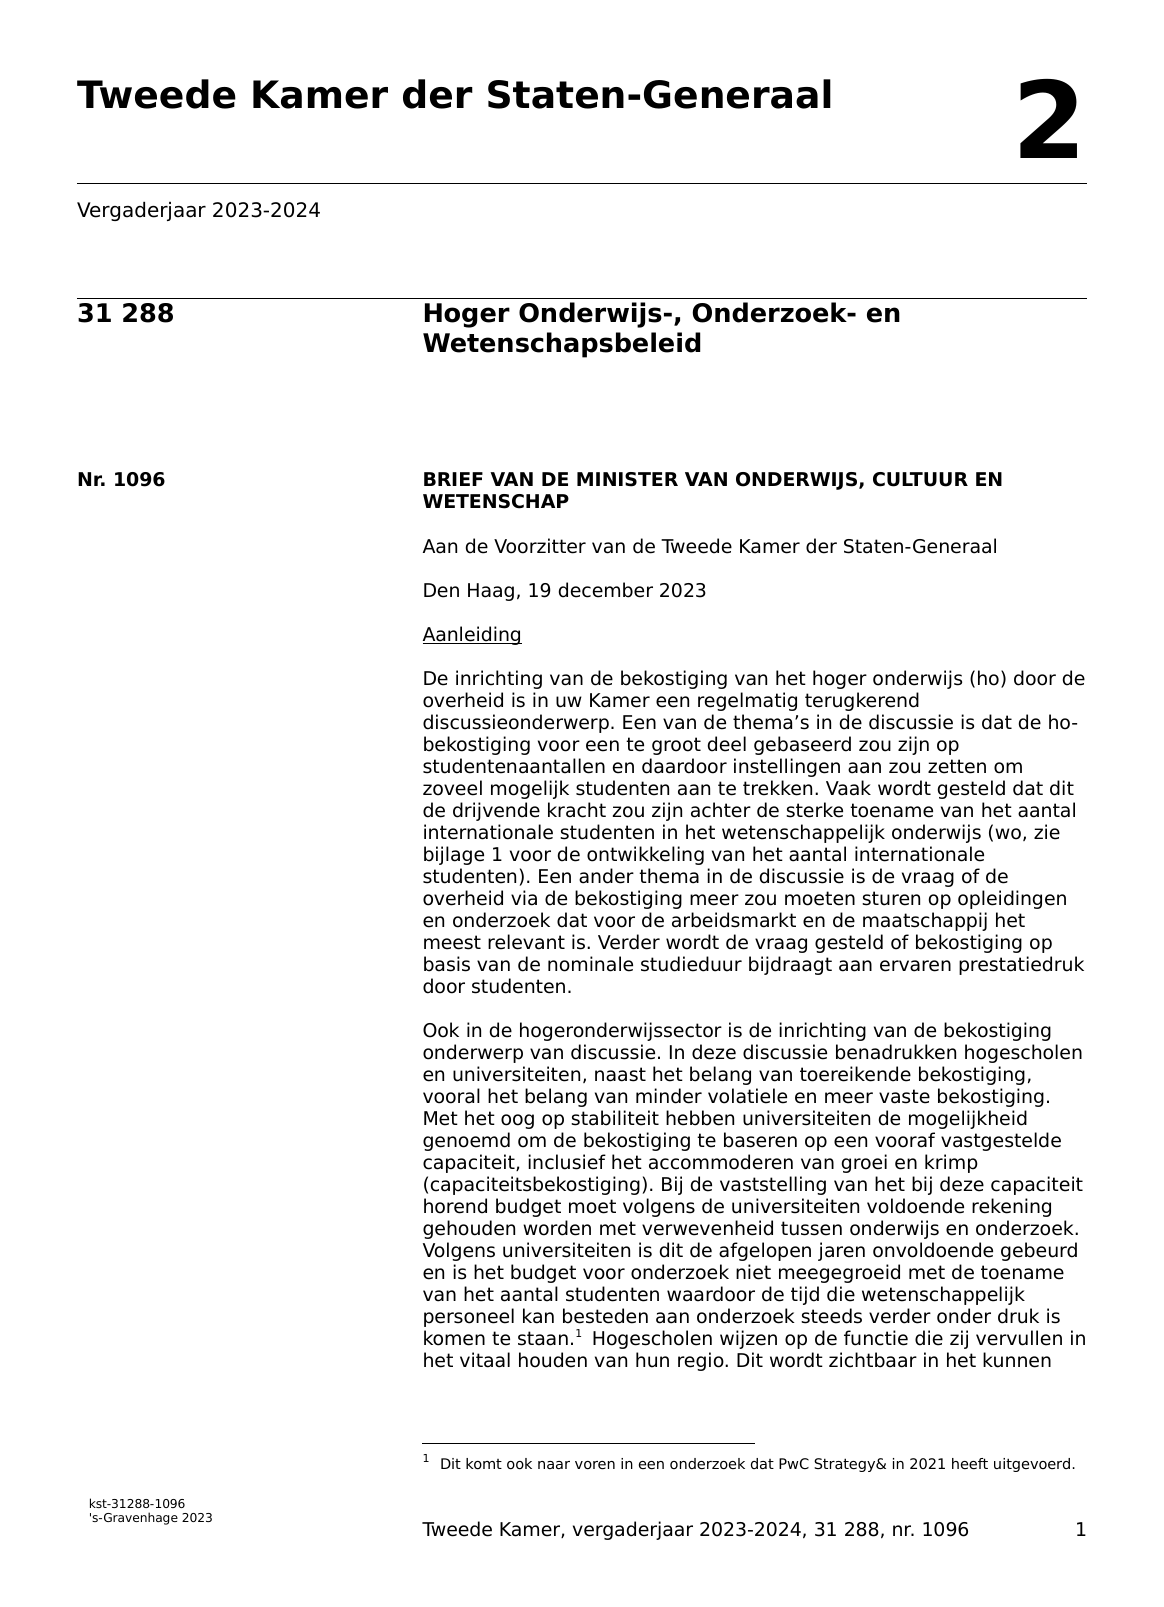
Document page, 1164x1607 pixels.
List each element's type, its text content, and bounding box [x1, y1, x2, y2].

text 's-Gravenhage 2023 [88, 1511, 323, 1525]
subtitle Aanleiding [422, 624, 1087, 646]
text Dit komt ook naar voren in een onderzoek dat PwC Strategy& in 2021 heeft uitgevoerd. [422, 1452, 1087, 1474]
text Ook in de hogeronderwijssector is de inrichting van de bekostiging onderwerp van discussie. In deze discussie benadrukken hogescholen en universiteiten, naast het belang van toereikende bekostiging, vooral het belang van minder volatiele en meer vaste bekostiging. Met het oog op stabiliteit hebben universiteiten de mogelijkheid genoemd om de bekostiging te baseren op een vooraf vastgestelde capaciteit, inclusief het accommoderen van groei en krimp (capaciteitsbekostiging). Bij de vaststelling van het bij deze capaciteit horend budget moet volgens de universiteiten voldoende rekening gehouden worden met verwevenheid tussen onderwijs en onderzoek. Volgens universiteiten is dit de afgelopen jaren onvoldoende gebeurd en is het budget voor onderzoek niet meegegroeid met de toename van het aantal studenten waardoor de tijd die wetenschappelijk personeel kan besteden aan onderzoek steeds verder onder druk is komen te staan. Hogescholen wijzen op de functie die zij vervullen in het vitaal houden van hun regio. Dit wordt zichtbaar in het kunnen [422, 1020, 1087, 1372]
table_header Tweede Kamer der Staten-Generaal [77, 59, 886, 183]
subtitle Nr. 1096 BRIEF VAN DE MINISTER VAN ONDERWIJS, CULTUUR EN WETENSCHAP [77, 469, 1087, 513]
text De inrichting van de bekostiging van het hoger onderwijs (ho) door de overheid is in uw Kamer een regelmatig terugkerend discussieonderwerp. Een van de thema’s in de discussie is dat de ho-bekostiging voor een te groot deel gebaseerd zou zijn op studentenaantallen en daardoor instellingen aan zou zetten om zoveel mogelijk studenten aan te trekken. Vaak wordt gesteld dat dit de drijvende kracht zou zijn achter de sterke toename van het aantal internationale studenten in het wetenschappelijk onderwijs (wo, zie bijlage 1 voor de ontwikkeling van het aantal internationale studenten). Een ander thema in de discussie is de vraag of de overheid via de bekostiging meer zou moeten sturen op opleidingen en onderzoek dat voor de arbeidsmarkt en de maatschappij het meest relevant is. Verder wordt de vraag gesteld of bekostiging op basis van de nominale studieduur bijdraagt aan ervaren prestatiedruk door studenten. [422, 668, 1087, 998]
text kst-31288-1096 [88, 1497, 323, 1511]
text Den Haag, 19 december 2023 [422, 580, 1087, 602]
subtitle 31 288 Hoger Onderwijs-, Onderzoek- en Wetenschapsbeleid [77, 299, 1087, 358]
text Aan de Voorzitter van de Tweede Kamer der Staten-Generaal [422, 536, 1087, 557]
table_cell Vergaderjaar 2023-2024 [77, 184, 1087, 298]
table_header 2 [886, 59, 1087, 183]
